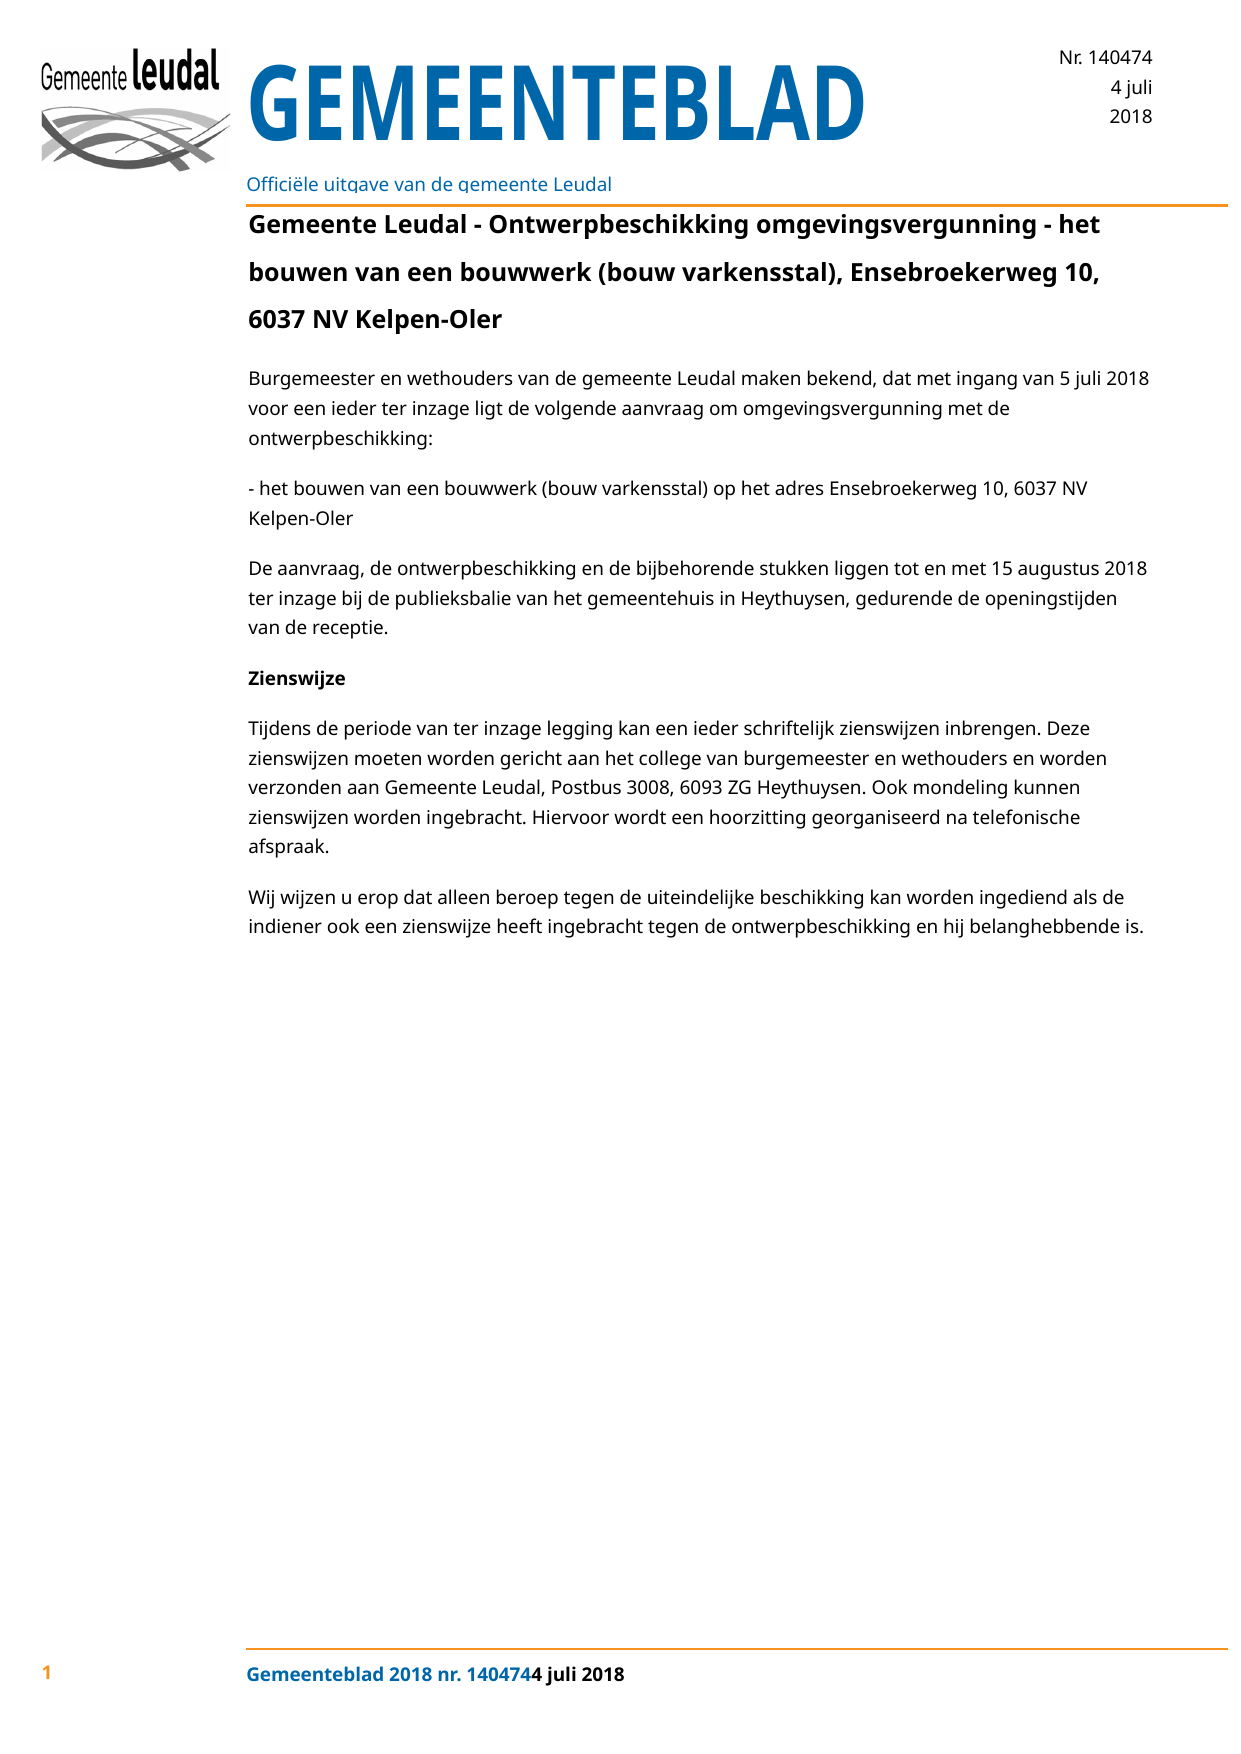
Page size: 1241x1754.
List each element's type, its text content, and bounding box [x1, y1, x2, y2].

text Zienswijze [248, 665, 1152, 690]
text Burgemeester en wethouders van de gemeente Leudal maken bekend, dat met ingang van 5 juli 2018 voor een ieder ter inzage ligt de volgende aanvraag om omgevingsvergunning met de ontwerpbeschikking: [248, 366, 1152, 450]
text Wij wijzen u erop dat alleen beroep tegen de uiteindelijke beschikking kan worden ingediend als de indiener ook een zienswijze heeft ingebracht tegen de ontwerpbeschikking en hij belanghebbende is. [248, 884, 1152, 939]
picture [41, 47, 231, 172]
text De aanvraag, de ontwerpbeschikking en de bijbehorende stukken liggen tot en met 15 augustus 2018 ter inzage bij de publieksbalie van het gemeentehuis in Heythuysen, gedurende de openingstijden van de receptie. [248, 555, 1152, 640]
text - het bouwen van een bouwwerk (bouw varkensstal) op het adres Ensebroekerweg 10, 6037 NV Kelpen-Oler [248, 475, 1152, 530]
text Tijdens de periode van ter inzage legging kan een ieder schriftelijk zienswijzen inbrengen. Deze zienswijzen moeten worden gericht aan het college van burgemeester en wethouders en worden verzonden aan Gemeente Leudal, Postbus 3008, 6093 ZG Heythuysen. Ook mondeling kunnen zienswijzen worden ingebracht. Hiervoor wordt een hoorzitting georganiseerd na telefonische afspraak. [248, 715, 1152, 859]
text Gemeente Leudal - Ontwerpbeschikking omgevingsvergunning - het bouwen van een bouwwerk (bouw varkensstal), Ensebroekerweg 10, 6037 NV Kelpen-Oler [248, 207, 1152, 336]
